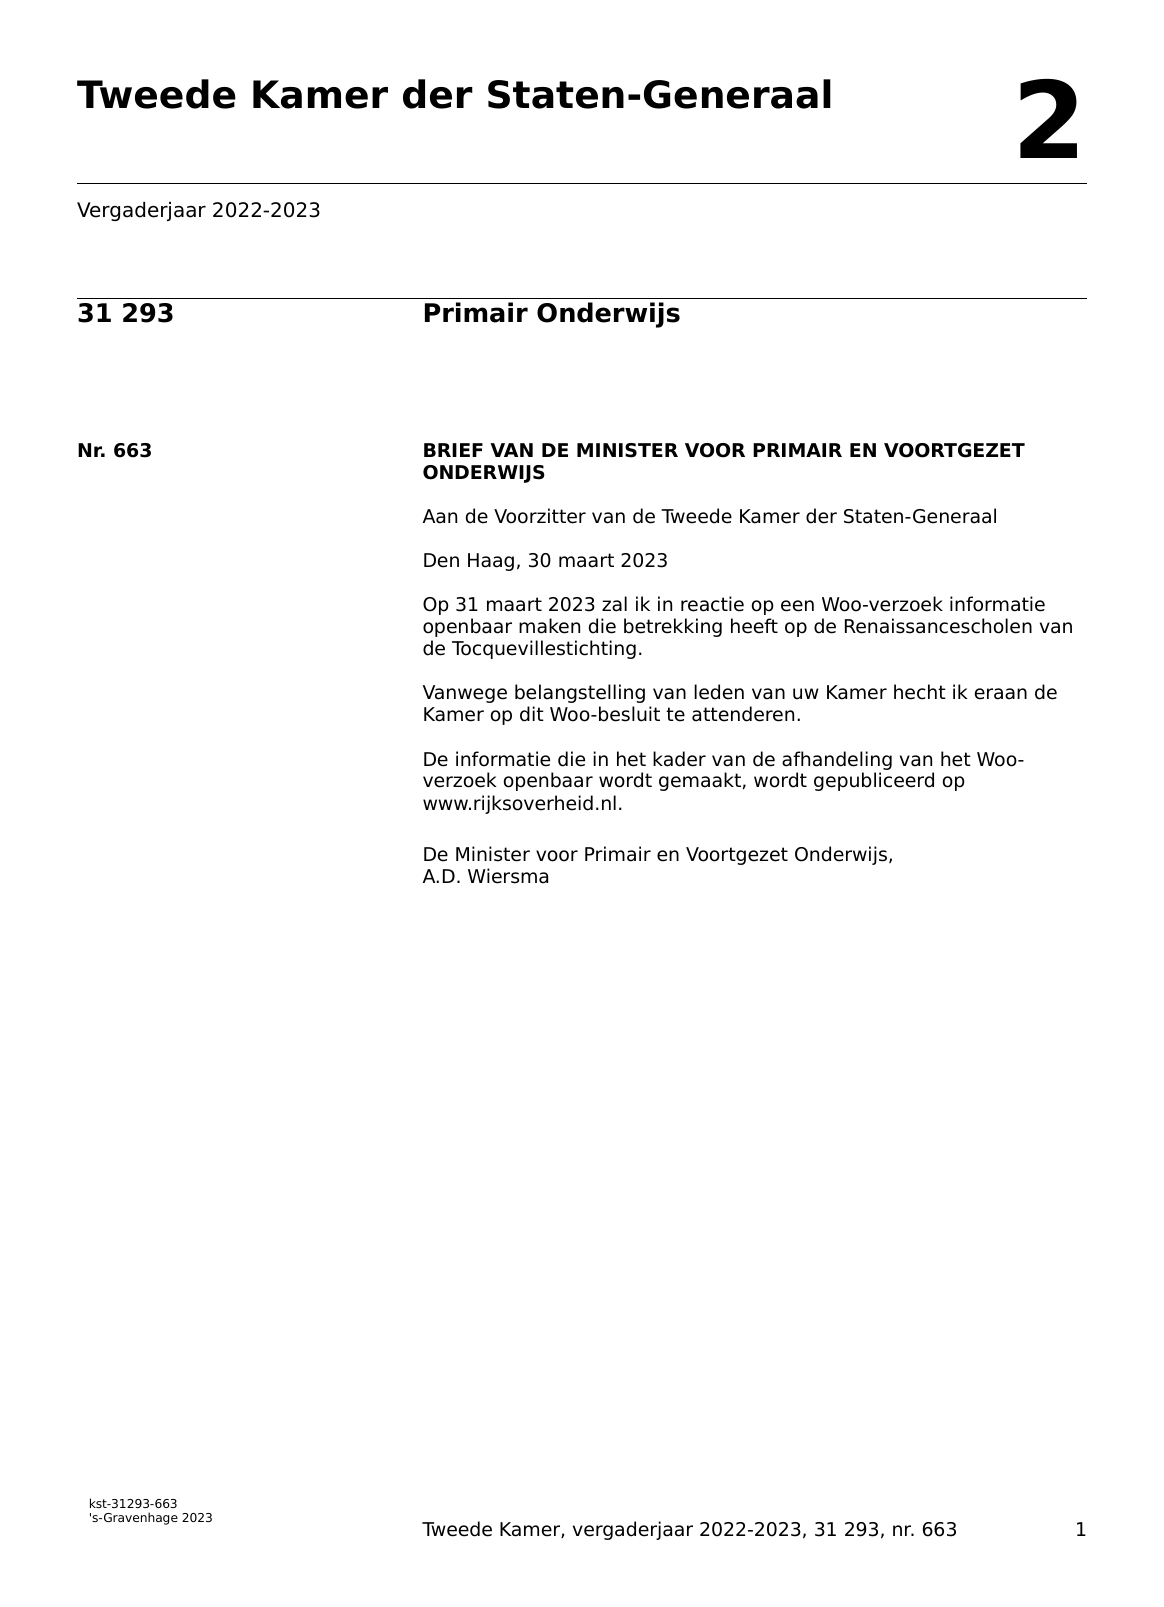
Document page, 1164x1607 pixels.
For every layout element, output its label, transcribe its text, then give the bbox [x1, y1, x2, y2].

subtitle 31 293 Primair Onderwijs [77, 299, 1087, 329]
text Vanwege belangstelling van leden van uw Kamer hecht ik eraan de Kamer op dit Woo-besluit te attenderen. [422, 682, 1087, 726]
text Op 31 maart 2023 zal ik in reactie op een Woo-verzoek informatie openbaar maken die betrekking heeft op de Renaissancescholen van de Tocquevillestichting. [422, 594, 1087, 660]
text 's-Gravenhage 2023 [88, 1511, 323, 1525]
text De informatie die in het kader van de afhandeling van het Woo-verzoek openbaar wordt gemaakt, wordt gepubliceerd op www.rijksoverheid.nl. [422, 748, 1087, 814]
text Den Haag, 30 maart 2023 [422, 550, 1087, 572]
table_header 2 [886, 59, 1087, 183]
table_header Tweede Kamer der Staten-Generaal [77, 59, 886, 183]
table_cell Vergaderjaar 2022-2023 [77, 184, 1087, 298]
text De Minister voor Primair en Voortgezet Onderwijs, A.D. Wiersma [422, 844, 1087, 888]
text Aan de Voorzitter van de Tweede Kamer der Staten-Generaal [422, 506, 1087, 528]
text kst-31293-663 [88, 1497, 323, 1511]
subtitle Nr. 663 BRIEF VAN DE MINISTER VOOR PRIMAIR EN VOORTGEZET ONDERWIJS [77, 440, 1087, 484]
